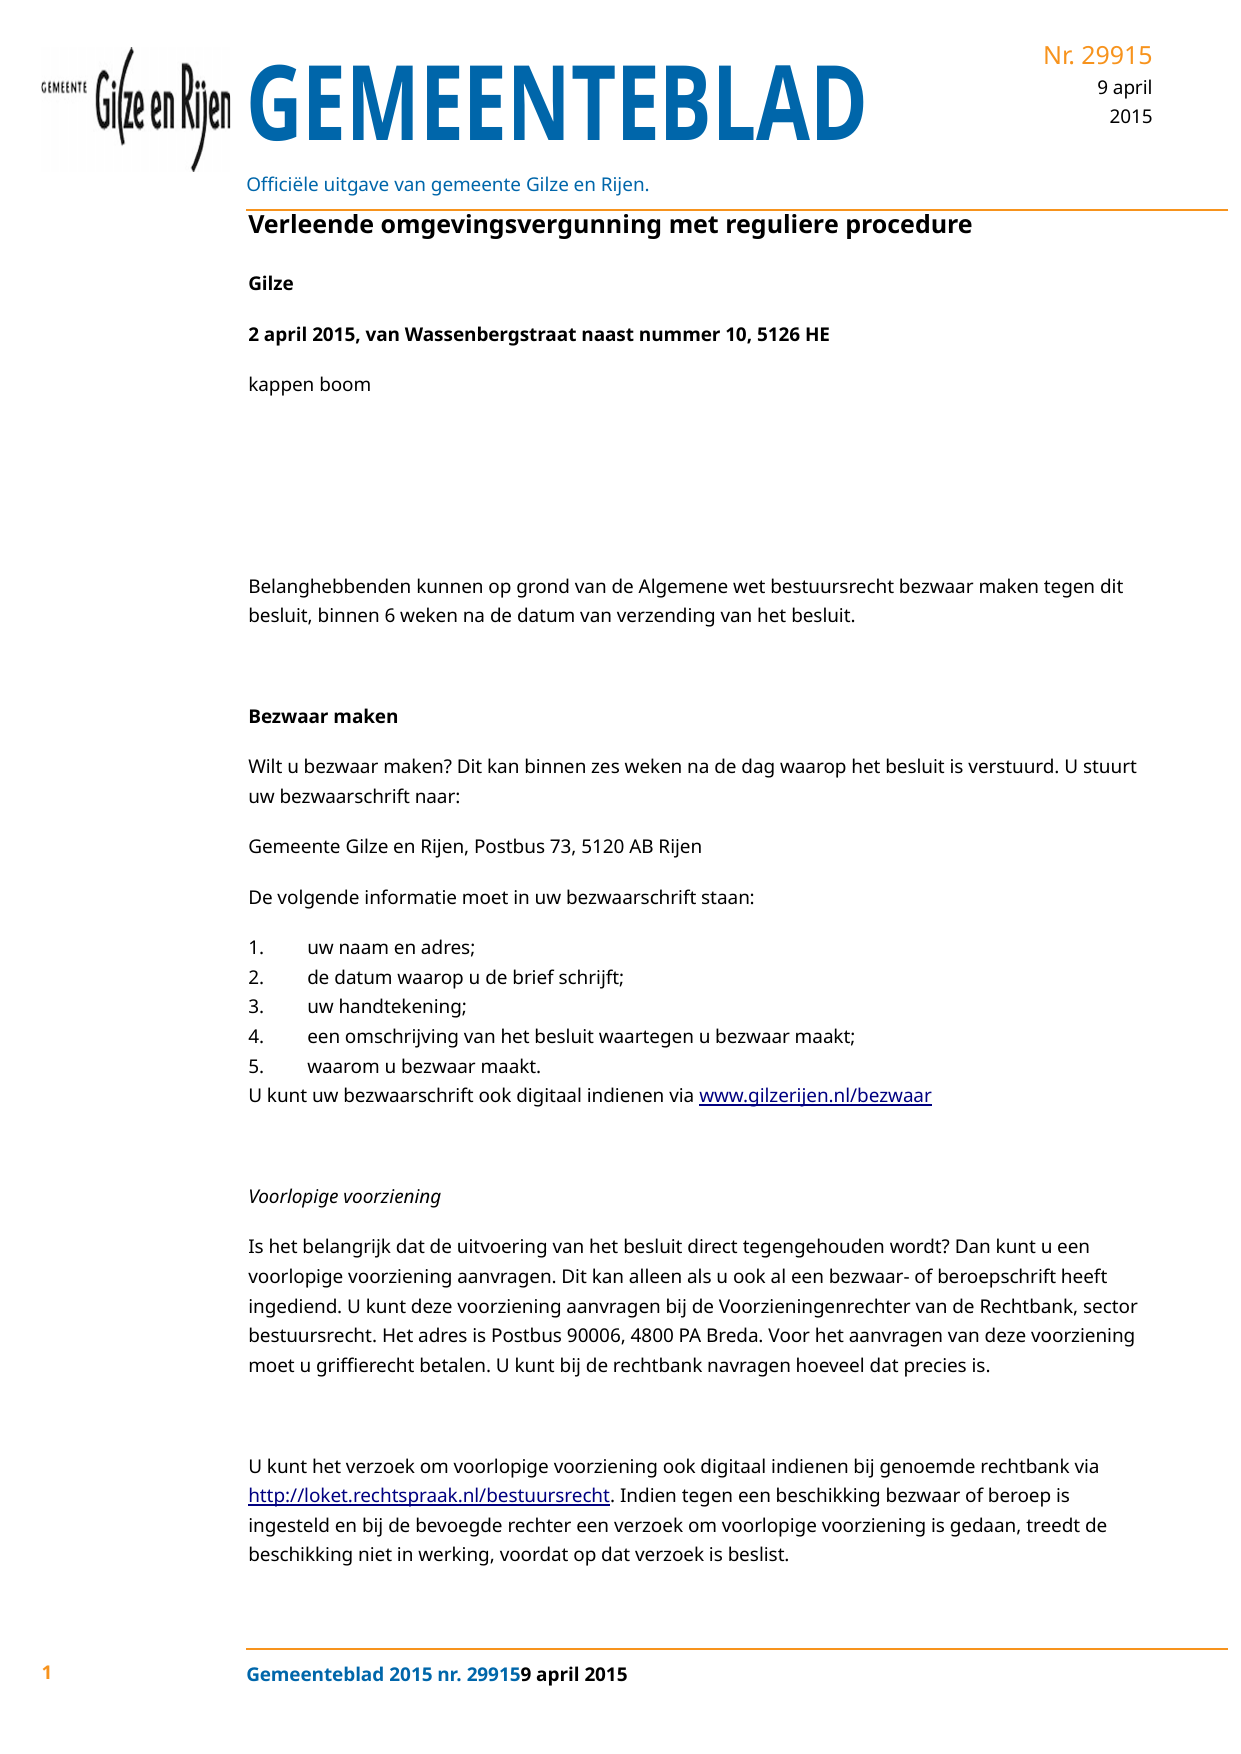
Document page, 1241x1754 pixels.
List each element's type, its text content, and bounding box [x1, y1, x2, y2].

text De volgende informatie moet in uw bezwaarschrift staan: [248, 884, 1152, 910]
list uw handtekening; [248, 994, 1152, 1019]
text Verleende omgevingsvergunning met reguliere procedure [248, 211, 1152, 241]
text Gemeente Gilze en Rijen, Postbus 73, 5120 AB Rijen [248, 834, 1152, 859]
text Voorlopige voorziening [248, 1183, 1152, 1209]
text Belanghebbenden kunnen op grond van de Algemene wet bestuursrecht bezwaar maken tegen dit besluit, binnen 6 weken na de datum van verzending van het besluit. [248, 573, 1152, 628]
list waarom u bezwaar maakt. [248, 1053, 1152, 1078]
text Bezwaar maken [248, 703, 1152, 729]
list een omschrijving van het besluit waartegen u bezwaar maakt; [248, 1023, 1152, 1049]
text Is het belangrijk dat de uitvoering van het besluit direct tegengehouden wordt? Dan kunt u een voorlopige voorziening aanvragen. Dit kan alleen als u ook al een bezwaar- of beroepschrift heeft ingediend. U kunt deze voorziening aanvragen bij de Voorzieningenrechter van de Rechtbank, sector bestuursrecht. Het adres is Postbus 90006, 4800 PA Breda. Voor het aanvragen van deze voorziening moet u griffierecht betalen. U kunt bij de rechtbank navragen hoeveel dat precies is. [248, 1234, 1152, 1378]
text Wilt u bezwaar maken? Dit kan binnen zes weken na de dag waarop het besluit is verstuurd. U stuurt uw bezwaarschrift naar: [248, 754, 1152, 809]
text U kunt uw bezwaarschrift ook digitaal indienen via www.gilzerijen.nl/bezwaar [248, 1082, 1152, 1108]
picture [41, 47, 231, 172]
text kappen boom [248, 371, 1152, 397]
text 2 april 2015, van Wassenbergstraat naast nummer 10, 5126 HE [248, 321, 1152, 346]
text U kunt het verzoek om voorlopige voorziening ook digitaal indienen bij genoemde rechtbank via http://loket.rechtspraak.nl/bestuursrecht. Indien tegen een beschikking bezwaar of beroep is ingesteld en bij de bevoegde rechter een verzoek om voorlopige voorziening is gedaan, treedt de beschikking niet in werking, voordat op dat verzoek is beslist. [248, 1453, 1152, 1567]
list de datum waarop u de brief schrijft; [248, 964, 1152, 990]
text Gilze [248, 270, 1152, 296]
list uw naam en adres; [248, 934, 1152, 960]
